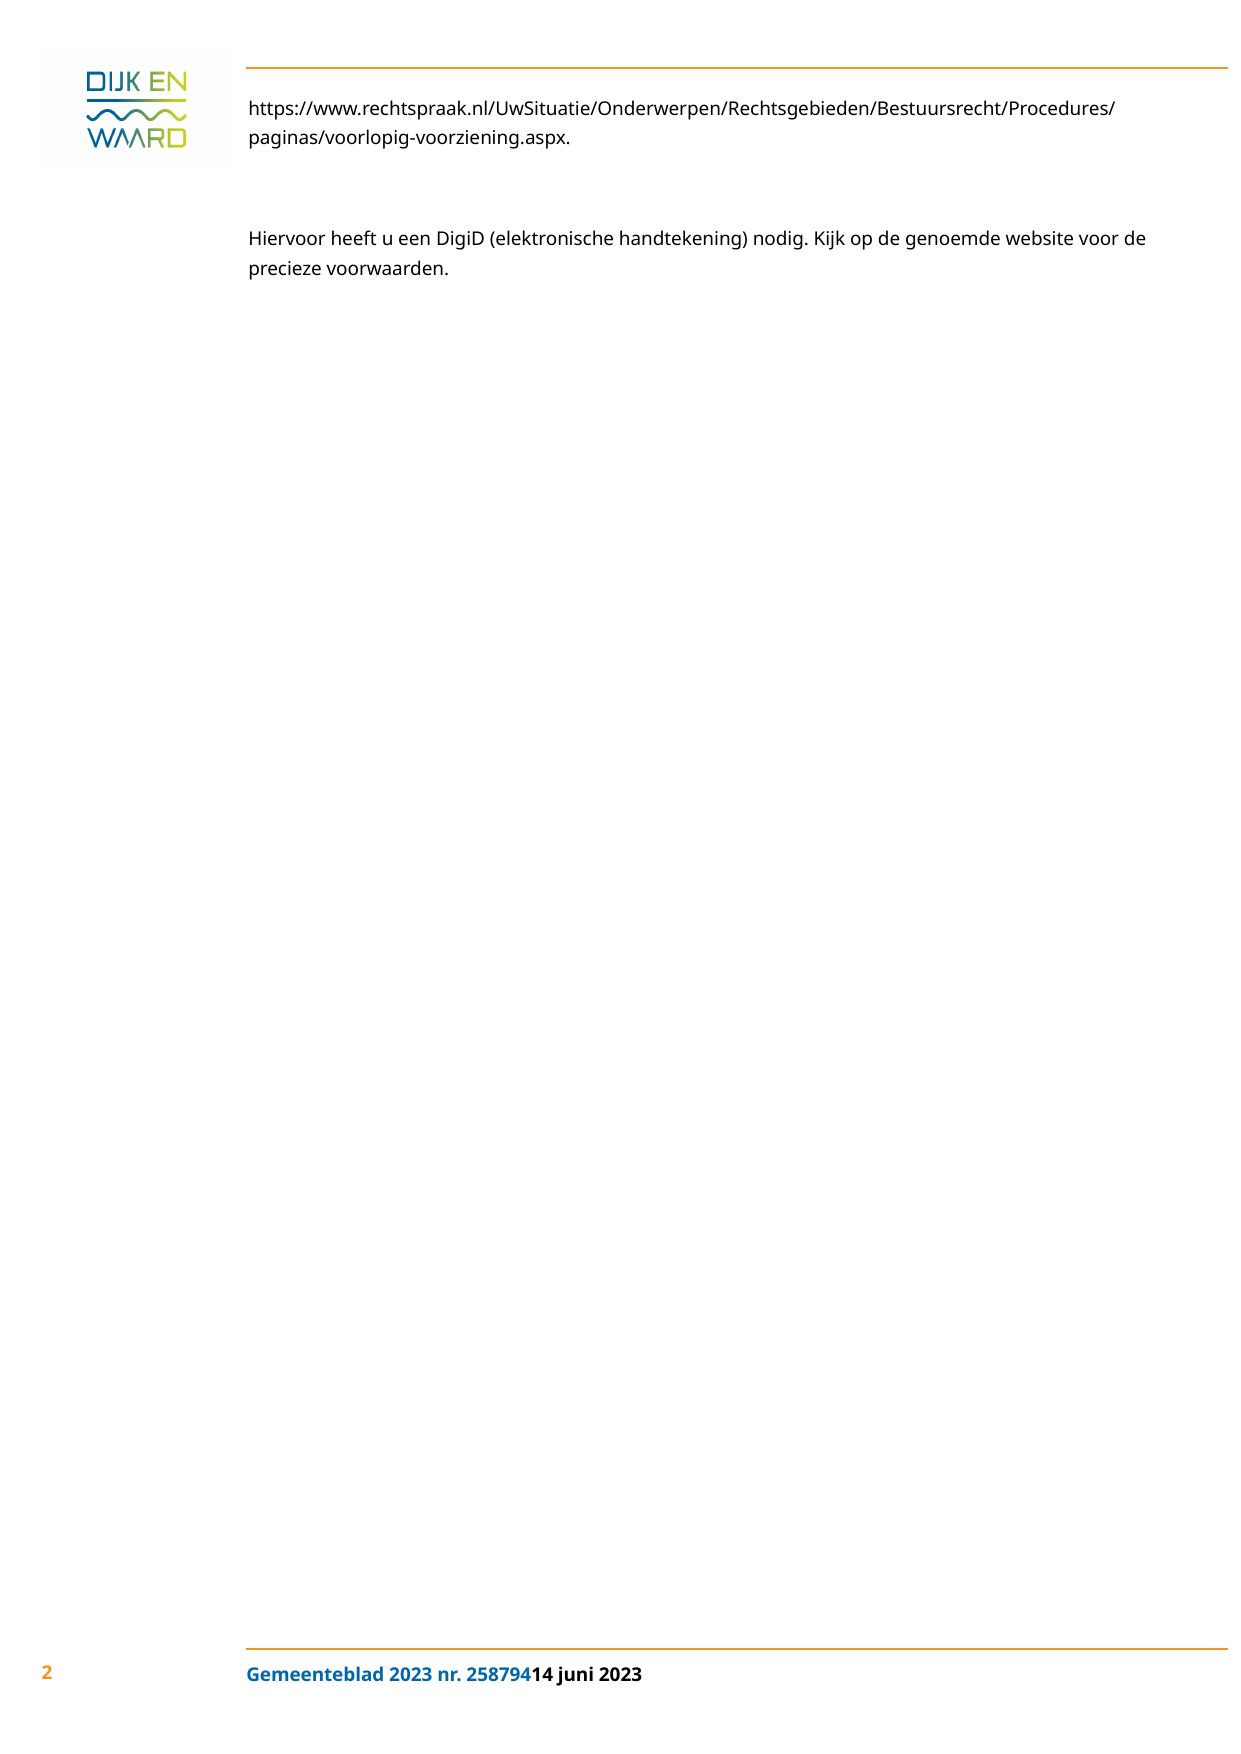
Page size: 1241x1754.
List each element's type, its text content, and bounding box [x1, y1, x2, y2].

text https://www.rechtspraak.nl/UwSituatie/Onderwerpen/Rechtsgebieden/Bestuursrecht/Procedures/paginas/voorlopig-voorziening.aspx. [248, 95, 1152, 150]
picture [41, 47, 231, 172]
text Hiervoor heeft u een DigiD (elektronische handtekening) nodig. Kijk op de genoemde website voor de precieze voorwaarden. [248, 225, 1152, 281]
